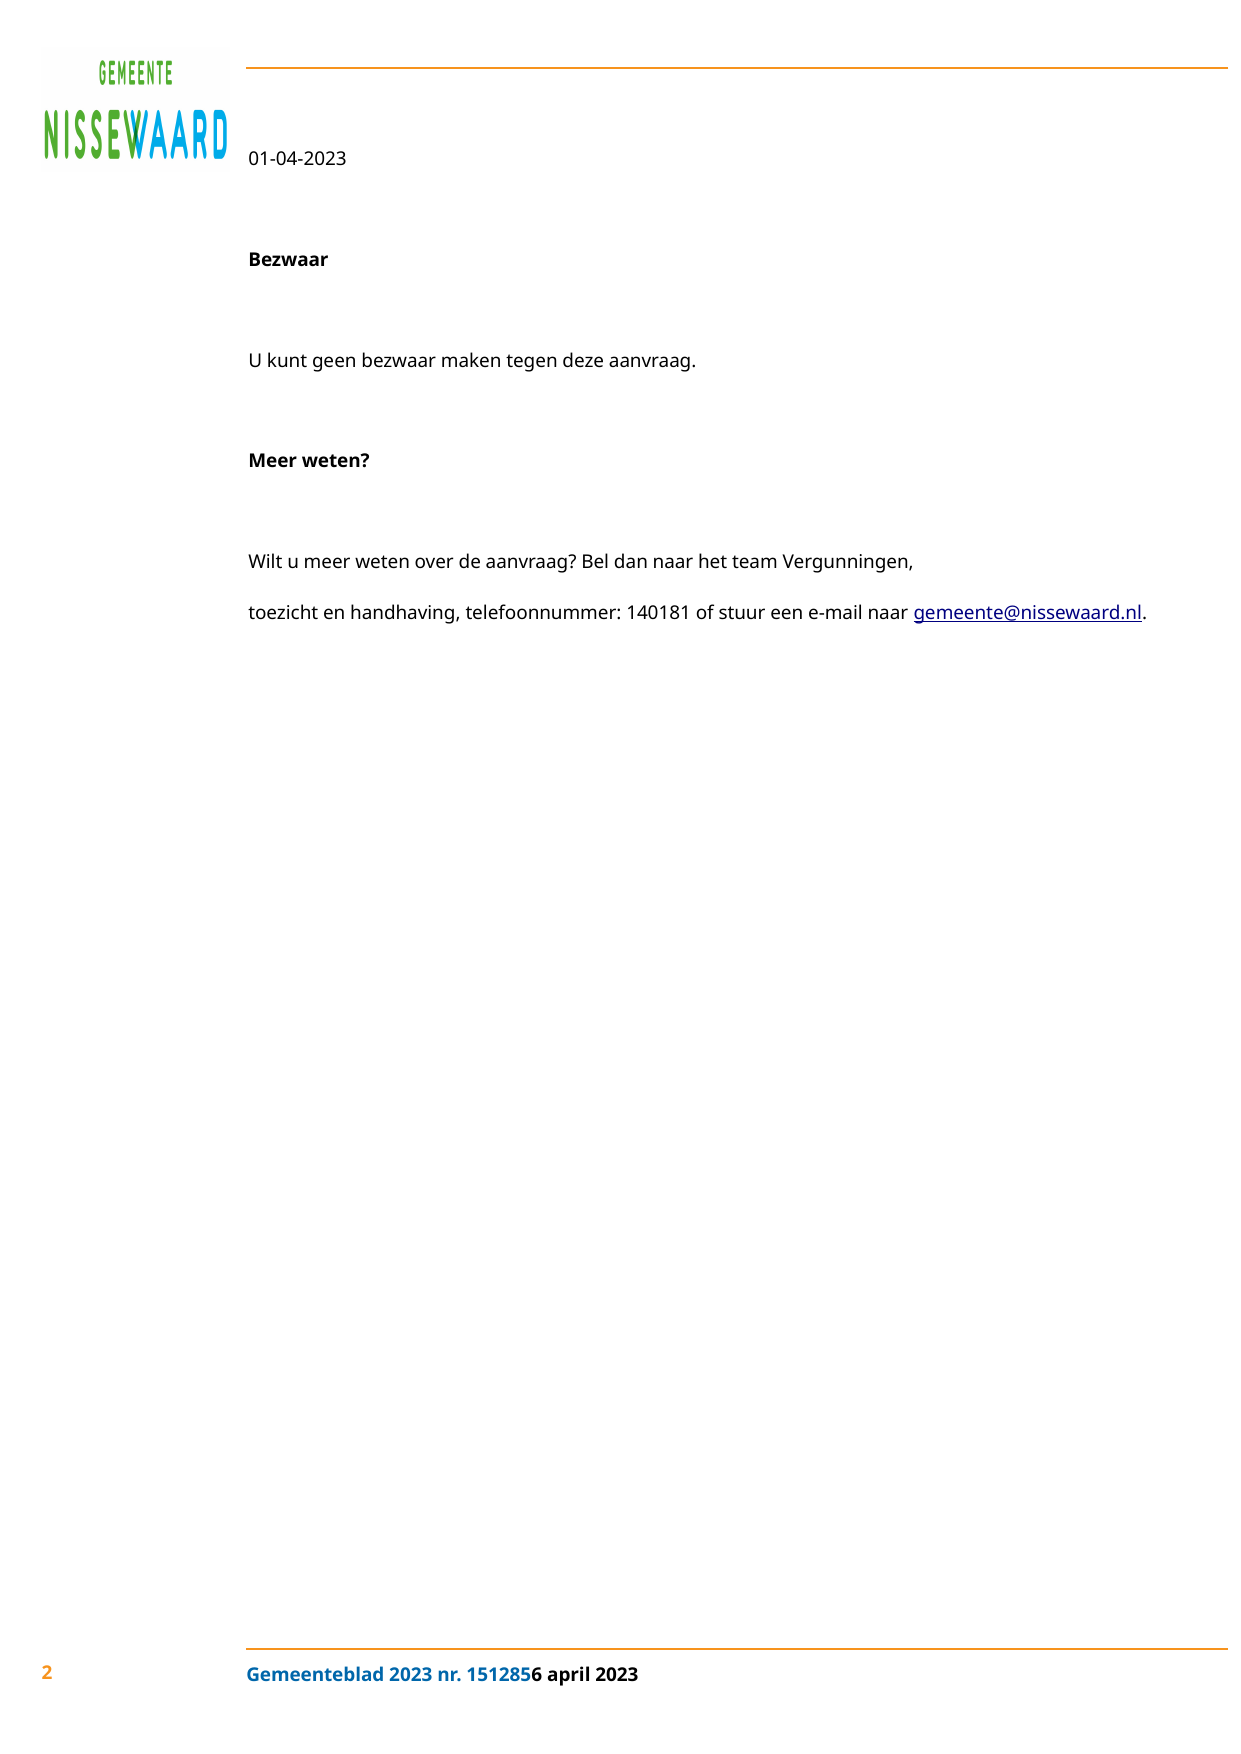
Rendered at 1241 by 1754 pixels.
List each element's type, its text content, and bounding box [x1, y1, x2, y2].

text 01-04-2023 [248, 145, 1152, 171]
picture [41, 47, 231, 172]
text Meer weten? [248, 448, 1152, 473]
text Bezwaar [248, 246, 1152, 272]
text Wilt u meer weten over de aanvraag? Bel dan naar het team Vergunningen, [248, 548, 1152, 574]
text U kunt geen bezwaar maken tegen deze aanvraag. [248, 347, 1152, 373]
text toezicht en handhaving, telefoonnummer: 140181 of stuur een e-mail naar gemeente@nissewaard.nl. [248, 599, 1152, 625]
